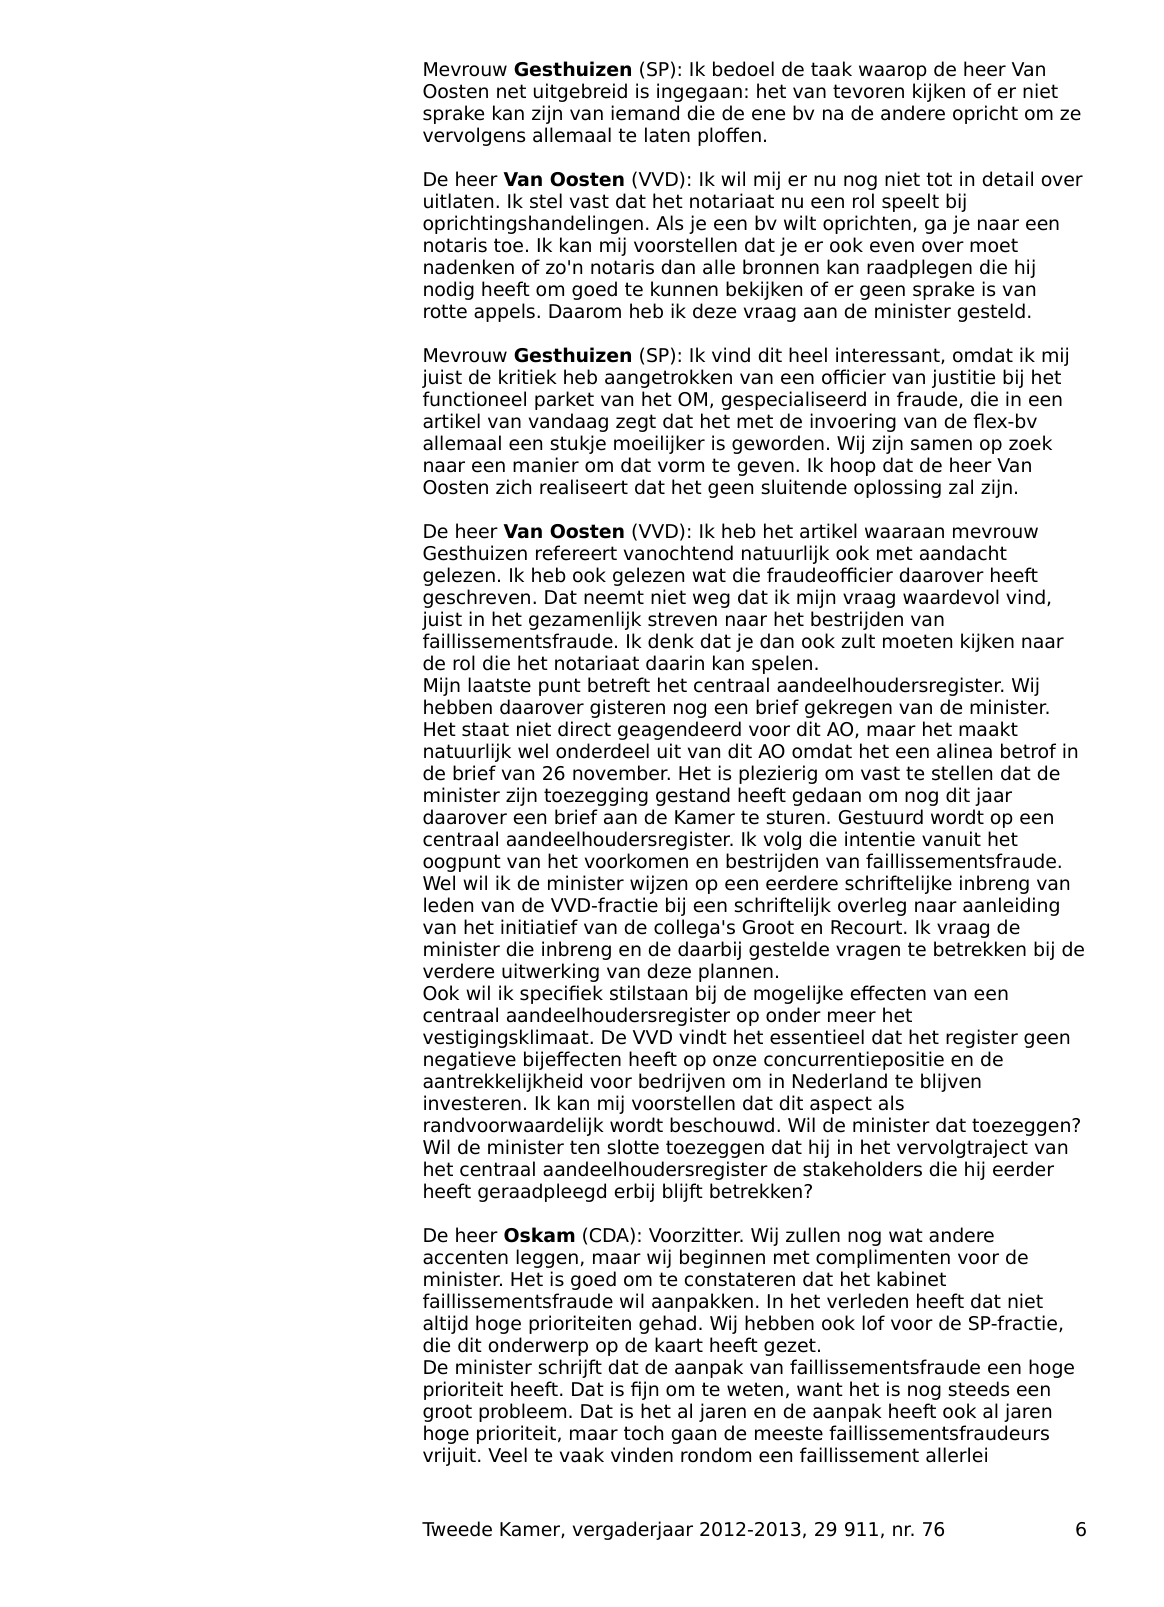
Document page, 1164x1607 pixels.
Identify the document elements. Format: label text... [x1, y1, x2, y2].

text Ook wil ik specifiek stilstaan bij de mogelijke effecten van een centraal aandeelhoudersregister op onder meer het vestigingsklimaat. De VVD vindt het essentieel dat het register geen negatieve bijeffecten heeft op onze concurrentiepositie en de aantrekkelijkheid voor bedrijven om in Nederland te blijven investeren. Ik kan mij voorstellen dat dit aspect als randvoorwaardelijk wordt beschouwd. Wil de minister dat toezeggen? [422, 983, 1087, 1137]
text Mijn laatste punt betreft het centraal aandeelhoudersregister. Wij hebben daarover gisteren nog een brief gekregen van de minister. Het staat niet direct geagendeerd voor dit AO, maar het maakt natuurlijk wel onderdeel uit van dit AO omdat het een alinea betrof in de brief van 26 november. Het is plezierig om vast te stellen dat de minister zijn toezegging gestand heeft gedaan om nog dit jaar daarover een brief aan de Kamer te sturen. Gestuurd wordt op een centraal aandeelhoudersregister. Ik volg die intentie vanuit het oogpunt van het voorkomen en bestrijden van faillissementsfraude. Wel wil ik de minister wijzen op een eerdere schriftelijke inbreng van leden van de VVD-fractie bij een schriftelijk overleg naar aanleiding van het initiatief van de collega's Groot en Recourt. Ik vraag de minister die inbreng en de daarbij gestelde vragen te betrekken bij de verdere uitwerking van deze plannen. [422, 675, 1087, 983]
text De minister schrijft dat de aanpak van faillissementsfraude een hoge prioriteit heeft. Dat is fijn om te weten, want het is nog steeds een groot probleem. Dat is het al jaren en de aanpak heeft ook al jaren hoge prioriteit, maar toch gaan de meeste faillissementsfraudeurs vrijuit. Veel te vaak vinden rondom een faillissement allerlei [422, 1357, 1087, 1467]
text Mevrouw Gesthuizen (SP): Ik bedoel de taak waarop de heer Van Oosten net uitgebreid is ingegaan: het van tevoren kijken of er niet sprake kan zijn van iemand die de ene bv na de andere opricht om ze vervolgens allemaal te laten ploffen. [422, 59, 1087, 147]
text Mevrouw Gesthuizen (SP): Ik vind dit heel interessant, omdat ik mij juist de kritiek heb aangetrokken van een officier van justitie bij het functioneel parket van het OM, gespecialiseerd in fraude, die in een artikel van vandaag zegt dat het met de invoering van de flex-bv allemaal een stukje moeilijker is geworden. Wij zijn samen op zoek naar een manier om dat vorm te geven. Ik hoop dat de heer Van Oosten zich realiseert dat het geen sluitende oplossing zal zijn. [422, 345, 1087, 499]
text De heer Van Oosten (VVD): Ik wil mij er nu nog niet tot in detail over uitlaten. Ik stel vast dat het notariaat nu een rol speelt bij oprichtingshandelingen. Als je een bv wilt oprichten, ga je naar een notaris toe. Ik kan mij voorstellen dat je er ook even over moet nadenken of zo'n notaris dan alle bronnen kan raadplegen die hij nodig heeft om goed te kunnen bekijken of er geen sprake is van rotte appels. Daarom heb ik deze vraag aan de minister gesteld. [422, 169, 1087, 323]
text De heer Van Oosten (VVD): Ik heb het artikel waaraan mevrouw Gesthuizen refereert vanochtend natuurlijk ook met aandacht gelezen. Ik heb ook gelezen wat die fraudeofficier daarover heeft geschreven. Dat neemt niet weg dat ik mijn vraag waardevol vind, juist in het gezamenlijk streven naar het bestrijden van faillissementsfraude. Ik denk dat je dan ook zult moeten kijken naar de rol die het notariaat daarin kan spelen. [422, 521, 1087, 675]
text Wil de minister ten slotte toezeggen dat hij in het vervolgtraject van het centraal aandeelhoudersregister de stakeholders die hij eerder heeft geraadpleegd erbij blijft betrekken? [422, 1137, 1087, 1203]
text De heer Oskam (CDA): Voorzitter. Wij zullen nog wat andere accenten leggen, maar wij beginnen met complimenten voor de minister. Het is goed om te constateren dat het kabinet faillissementsfraude wil aanpakken. In het verleden heeft dat niet altijd hoge prioriteiten gehad. Wij hebben ook lof voor de SP-fractie, die dit onderwerp op de kaart heeft gezet. [422, 1225, 1087, 1357]
